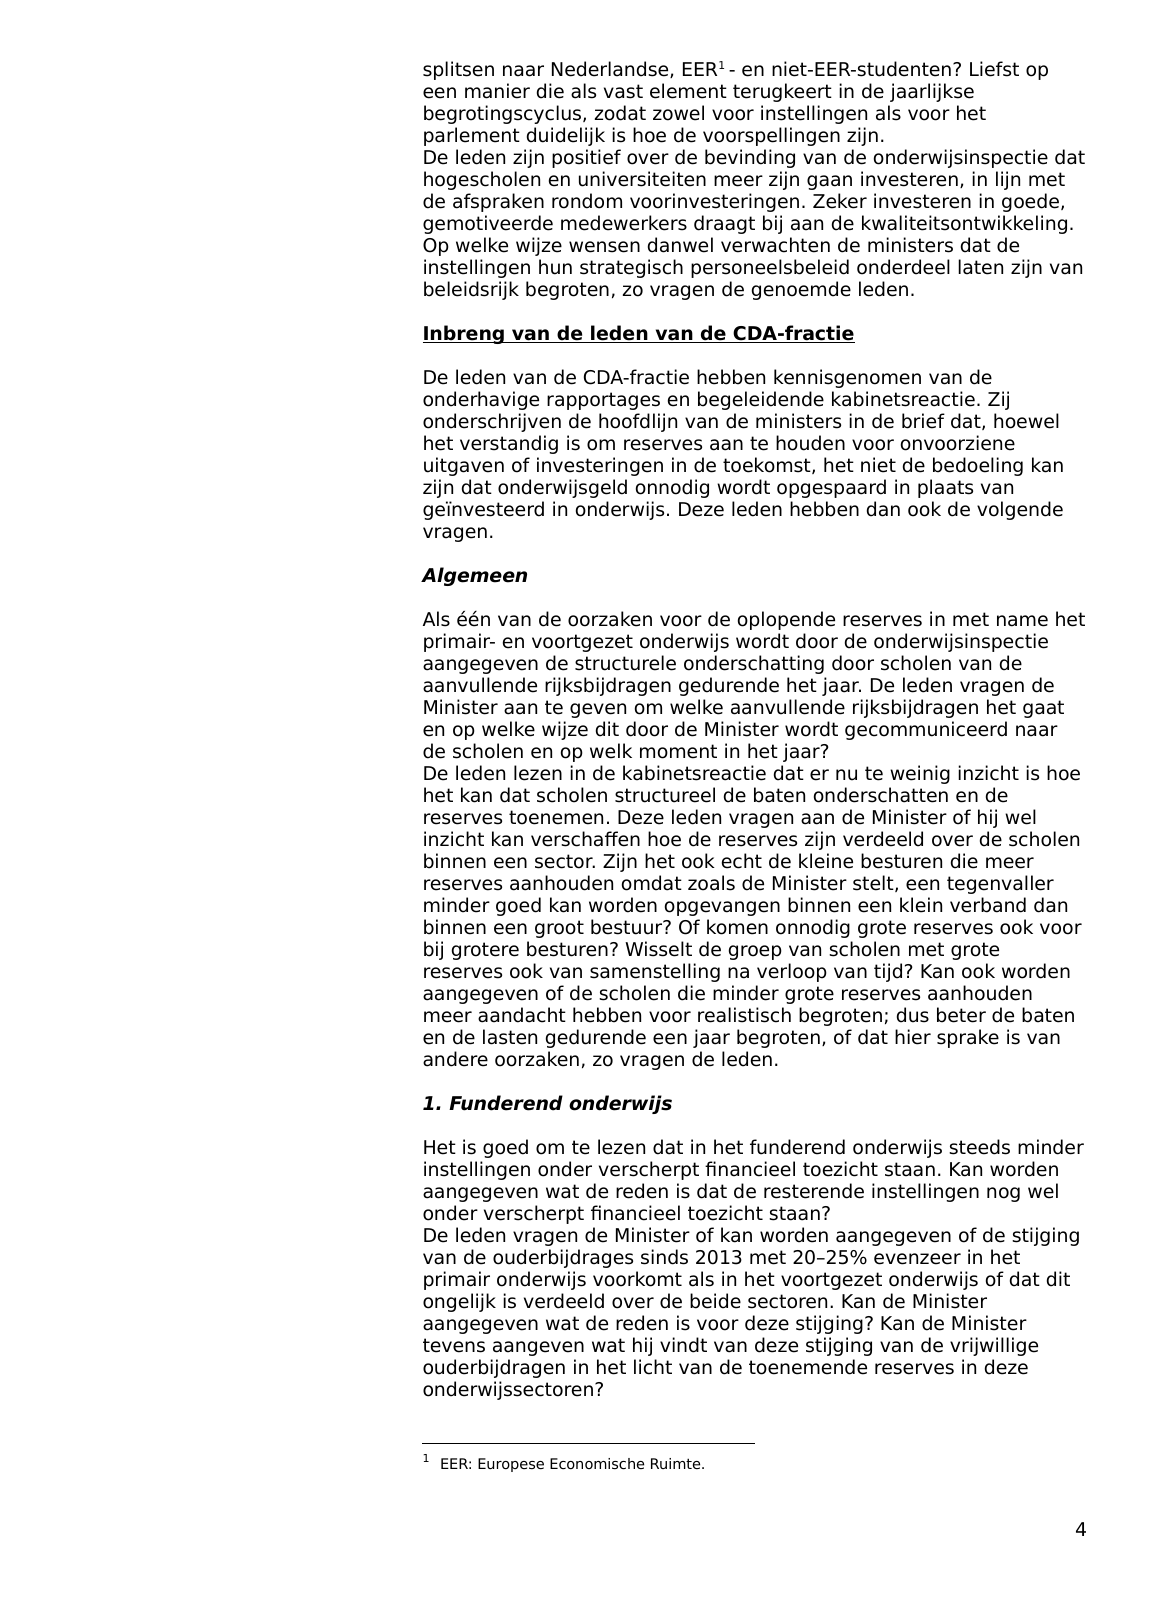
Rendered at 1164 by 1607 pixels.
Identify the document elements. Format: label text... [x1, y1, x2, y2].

text De leden zijn positief over de bevinding van de onderwijsinspectie dat hogescholen en universiteiten meer zijn gaan investeren, in lijn met de afspraken rondom voorinvesteringen. Zeker investeren in goede, gemotiveerde medewerkers draagt bij aan de kwaliteitsontwikkeling. Op welke wijze wensen danwel verwachten de ministers dat de instellingen hun strategisch personeelsbeleid onderdeel laten zijn van beleidsrijk begroten, zo vragen de genoemde leden. [422, 147, 1087, 301]
text De leden vragen de Minister of kan worden aangegeven of de stijging van de ouderbijdrages sinds 2013 met 20–25% evenzeer in het primair onderwijs voorkomt als in het voortgezet onderwijs of dat dit ongelijk is verdeeld over de beide sectoren. Kan de Minister aangegeven wat de reden is voor deze stijging? Kan de Minister tevens aangeven wat hij vindt van deze stijging van de vrijwillige ouderbijdragen in het licht van de toenemende reserves in deze onderwijssectoren? [422, 1225, 1087, 1401]
text EER: Europese Economische Ruimte. [422, 1452, 1087, 1474]
subtitle Algemeen [422, 565, 1087, 587]
text De leden lezen in de kabinetsreactie dat er nu te weinig inzicht is hoe het kan dat scholen structureel de baten onderschatten en de reserves toenemen. Deze leden vragen aan de Minister of hij wel inzicht kan verschaffen hoe de reserves zijn verdeeld over de scholen binnen een sector. Zijn het ook echt de kleine besturen die meer reserves aanhouden omdat zoals de Minister stelt, een tegenvaller minder goed kan worden opgevangen binnen een klein verband dan binnen een groot bestuur? Of komen onnodig grote reserves ook voor bij grotere besturen? Wisselt de groep van scholen met grote reserves ook van samenstelling na verloop van tijd? Kan ook worden aangegeven of de scholen die minder grote reserves aanhouden meer aandacht hebben voor realistisch begroten; dus beter de baten en de lasten gedurende een jaar begroten, of dat hier sprake is van andere oorzaken, zo vragen de leden. [422, 763, 1087, 1071]
text De leden van de CDA-fractie hebben kennisgenomen van de onderhavige rapportages en begeleidende kabinetsreactie. Zij onderschrijven de hoofdlijn van de ministers in de brief dat, hoewel het verstandig is om reserves aan te houden voor onvoorziene uitgaven of investeringen in de toekomst, het niet de bedoeling kan zijn dat onderwijsgeld onnodig wordt opgespaard in plaats van geïnvesteerd in onderwijs. Deze leden hebben dan ook de volgende vragen. [422, 367, 1087, 543]
text splitsen naar Nederlandse, EER- en niet-EER-studenten? Liefst op een manier die als vast element terugkeert in de jaarlijkse begrotingscyclus, zodat zowel voor instellingen als voor het parlement duidelijk is hoe de voorspellingen zijn. [422, 59, 1087, 147]
text Als één van de oorzaken voor de oplopende reserves in met name het primair- en voortgezet onderwijs wordt door de onderwijsinspectie aangegeven de structurele onderschatting door scholen van de aanvullende rijksbijdragen gedurende het jaar. De leden vragen de Minister aan te geven om welke aanvullende rijksbijdragen het gaat en op welke wijze dit door de Minister wordt gecommuniceerd naar de scholen en op welk moment in het jaar? [422, 609, 1087, 763]
subtitle 1. Funderend onderwijs [422, 1093, 1087, 1115]
text Het is goed om te lezen dat in het funderend onderwijs steeds minder instellingen onder verscherpt financieel toezicht staan. Kan worden aangegeven wat de reden is dat de resterende instellingen nog wel onder verscherpt financieel toezicht staan? [422, 1137, 1087, 1225]
subtitle Inbreng van de leden van de CDA-fractie [422, 323, 1087, 345]
